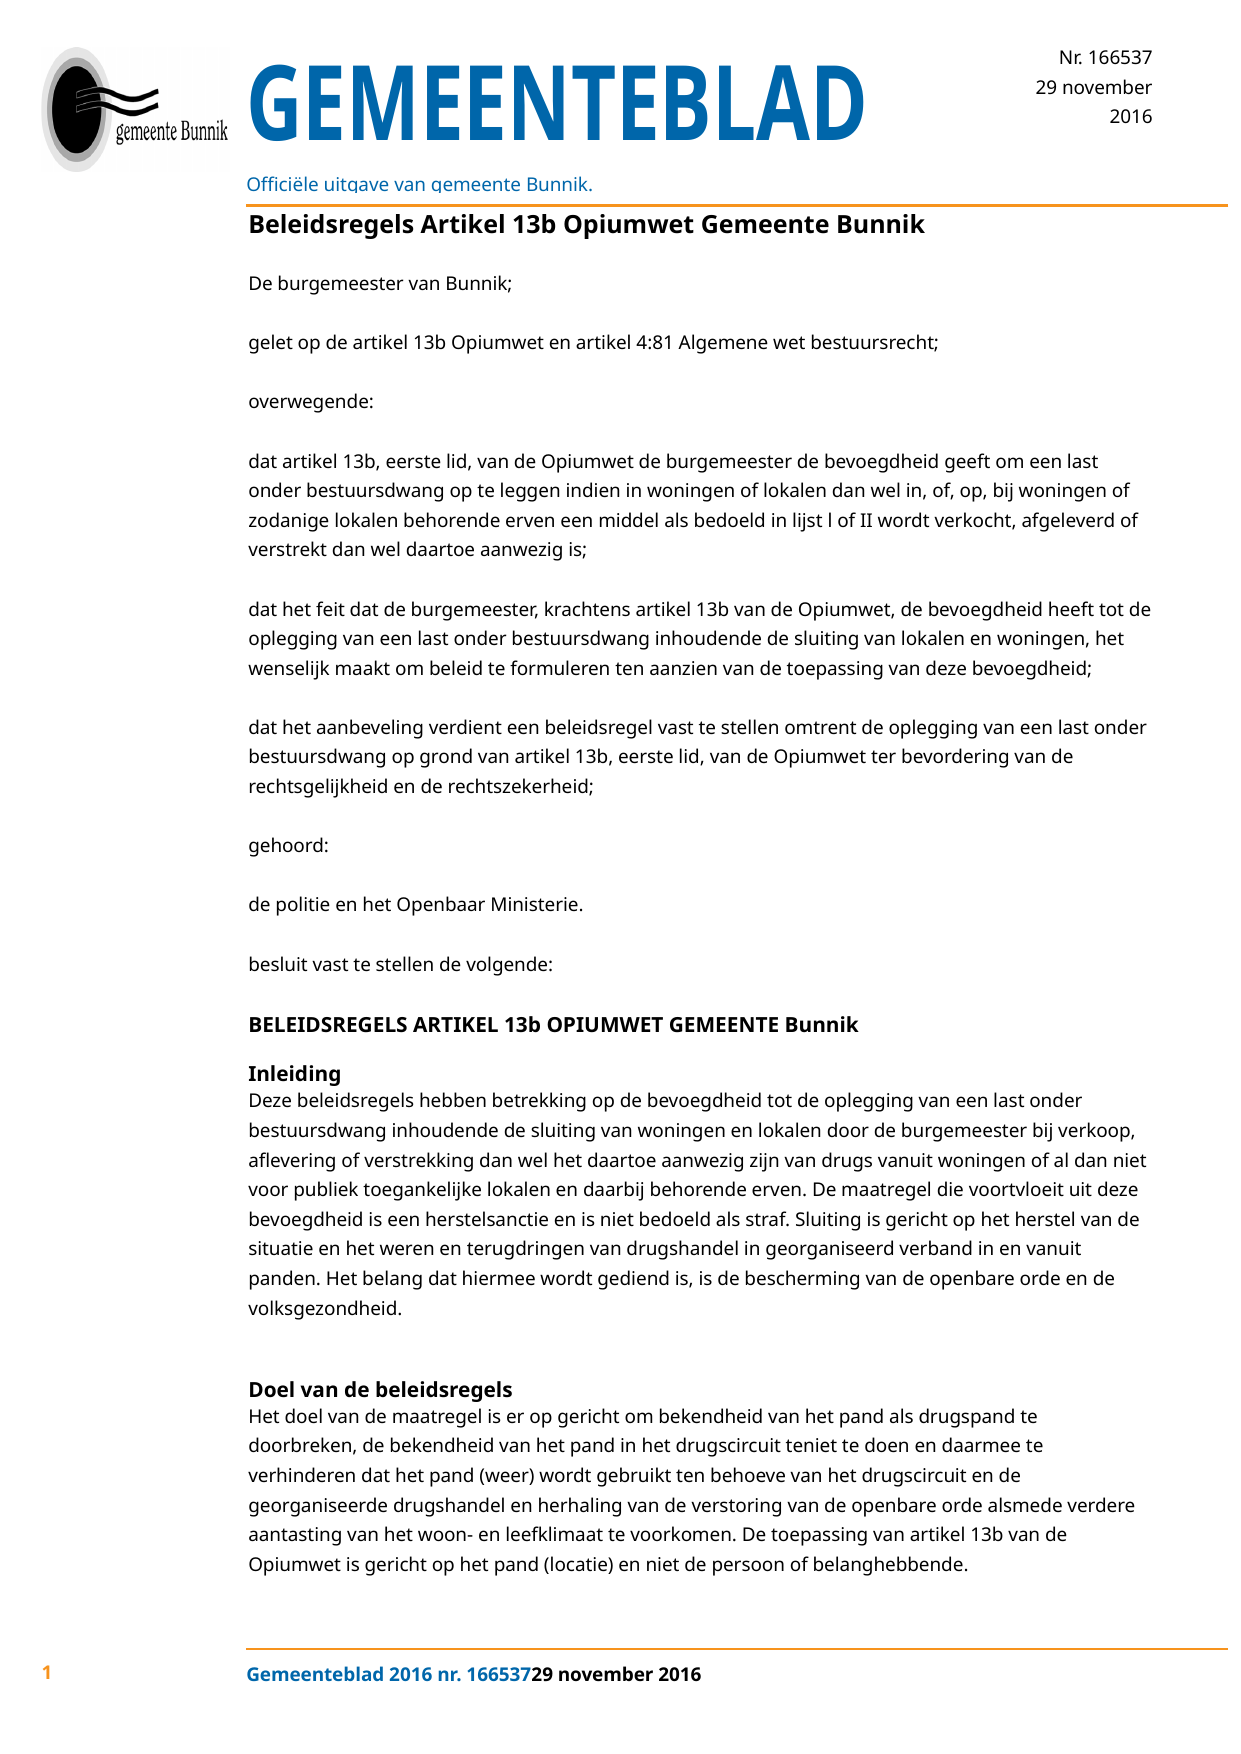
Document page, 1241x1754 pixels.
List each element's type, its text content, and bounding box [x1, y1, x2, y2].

text besluit vast te stellen de volgende: [248, 951, 1152, 976]
text Doel van de beleidsregels [248, 1375, 1152, 1403]
text gehoord: [248, 832, 1152, 858]
text Beleidsregels Artikel 13b Opiumwet Gemeente Bunnik [248, 207, 1152, 241]
text De burgemeester van Bunnik; [248, 270, 1152, 296]
text gelet op de artikel 13b Opiumwet en artikel 4:81 Algemene wet bestuursrecht; [248, 329, 1152, 355]
text dat artikel 13b, eerste lid, van de Opiumwet de burgemeester de bevoegdheid geeft om een last onder bestuursdwang op te leggen indien in woningen of lokalen dan wel in, of, op, bij woningen of zodanige lokalen behorende erven een middel als bedoeld in lijst l of II wordt verkocht, afgeleverd of verstrekt dan wel daartoe aanwezig is; [248, 448, 1152, 562]
text Het doel van de maatregel is er op gericht om bekendheid van het pand als drugspand te doorbreken, de bekendheid van het pand in het drugscircuit teniet te doen en daarmee te verhinderen dat het pand (weer) wordt gebruikt ten behoeve van het drugscircuit en de georganiseerde drugshandel en herhaling van de verstoring van de openbare orde alsmede verdere aantasting van het woon- en leefklimaat te voorkomen. De toepassing van artikel 13b van de Opiumwet is gericht op het pand (locatie) en niet de persoon of belanghebbende. [248, 1403, 1152, 1577]
picture [41, 47, 231, 172]
text dat het aanbeveling verdient een beleidsregel vast te stellen omtrent de oplegging van een last onder bestuursdwang op grond van artikel 13b, eerste lid, van de Opiumwet ter bevordering van de rechtsgelijkheid en de rechtszekerheid; [248, 714, 1152, 799]
text Deze beleidsregels hebben betrekking op de bevoegdheid tot de oplegging van een last onder bestuursdwang inhoudende de sluiting van woningen en lokalen door de burgemeester bij verkoop, aflevering of verstrekking dan wel het daartoe aanwezig zijn van drugs vanuit woningen of al dan niet voor publiek toegankelijke lokalen en daarbij behorende erven. De maatregel die voortvloeit uit deze bevoegdheid is een herstelsanctie en is niet bedoeld als straf. Sluiting is gericht op het herstel van de situatie en het weren en terugdringen van drugshandel in georganiseerd verband in en vanuit panden. Het belang dat hiermee wordt gediend is, is de bescherming van de openbare orde en de volksgezondheid. [248, 1088, 1152, 1320]
text BELEIDSREGELS ARTIKEL 13b OPIUMWET GEMEENTE Bunnik [248, 1010, 1152, 1038]
text Inleiding [248, 1059, 1152, 1088]
text dat het feit dat de burgemeester, krachtens artikel 13b van de Opiumwet, de bevoegdheid heeft tot de oplegging van een last onder bestuursdwang inhoudende de sluiting van lokalen en woningen, het wenselijk maakt om beleid te formuleren ten aanzien van de toepassing van deze bevoegdheid; [248, 596, 1152, 681]
text de politie en het Openbaar Ministerie. [248, 892, 1152, 917]
text overwegende: [248, 389, 1152, 414]
